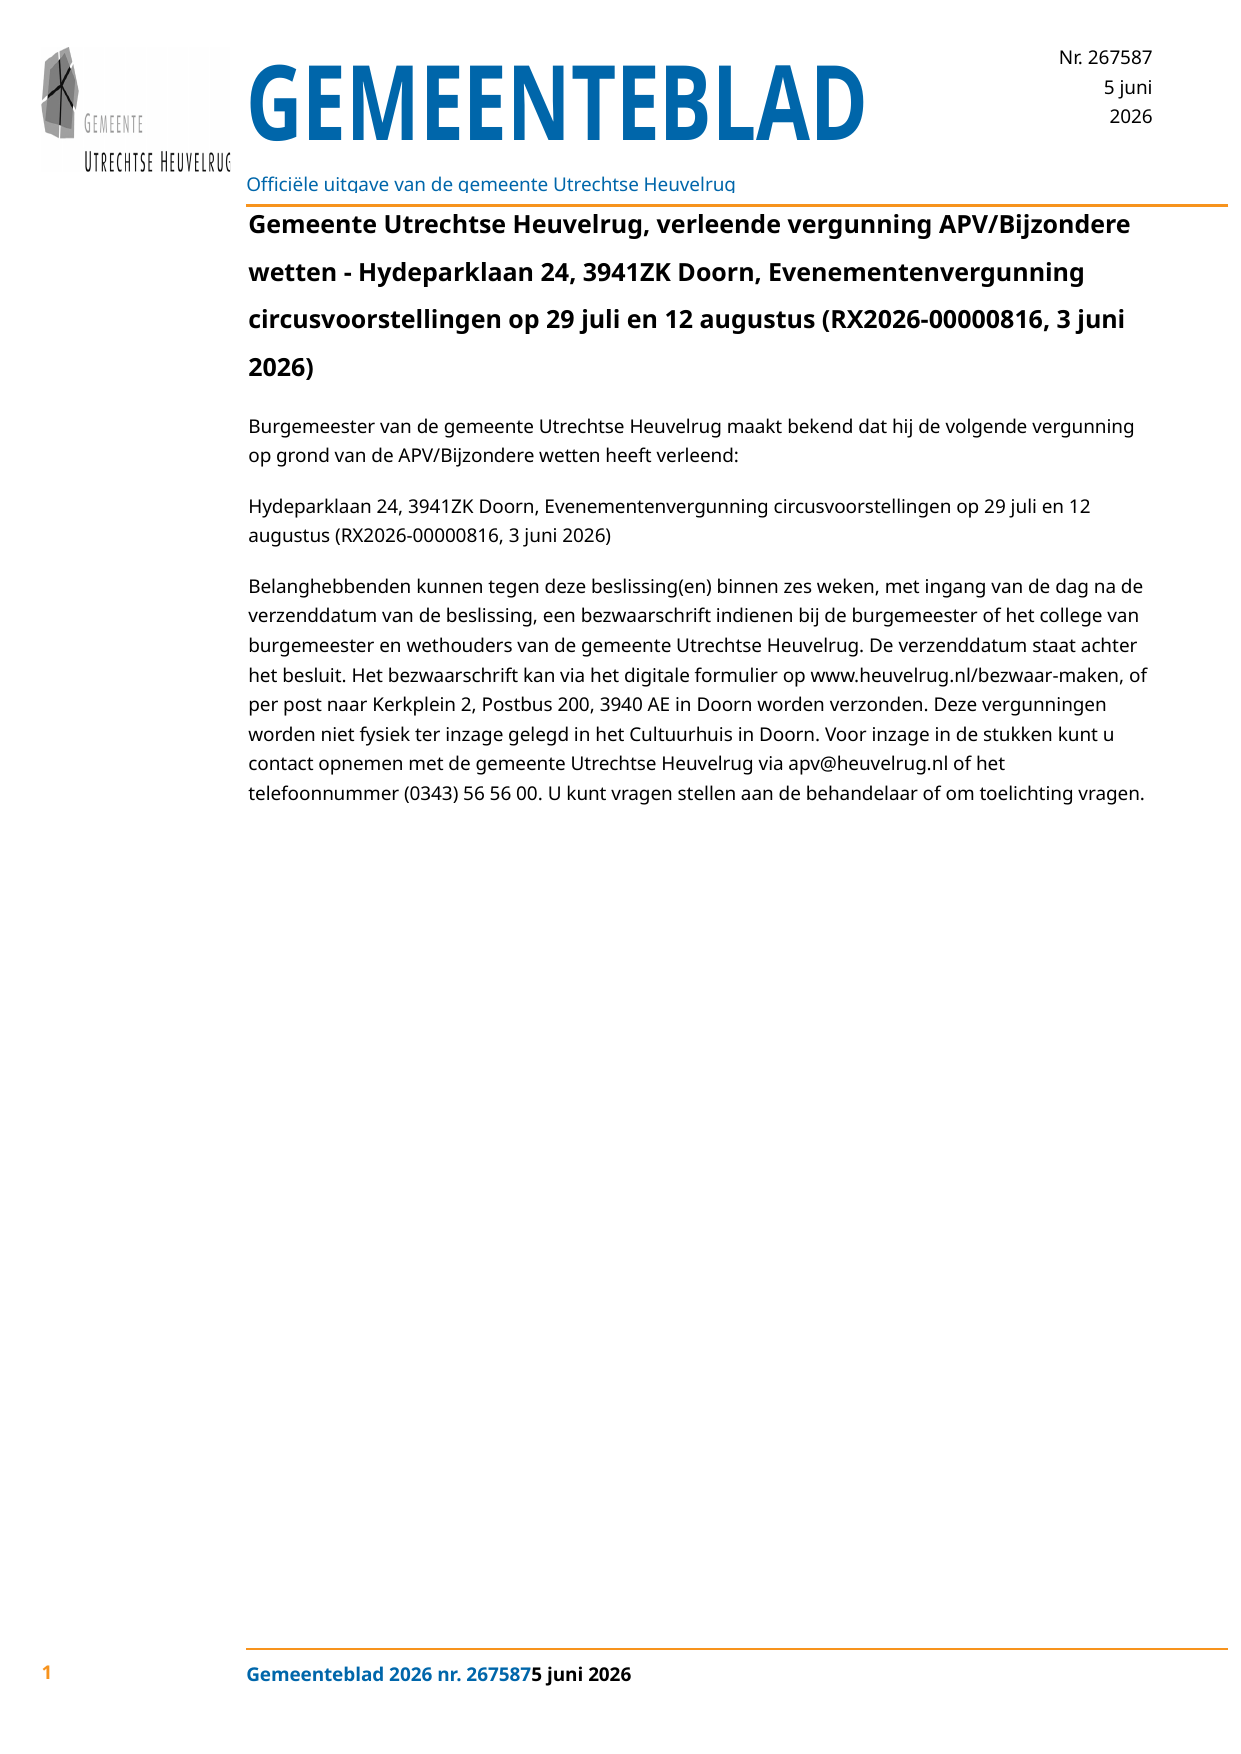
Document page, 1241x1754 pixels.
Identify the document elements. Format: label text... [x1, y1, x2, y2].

text Belanghebbenden kunnen tegen deze beslissing(en) binnen zes weken, met ingang van de dag na de verzenddatum van de beslissing, een bezwaarschrift indienen bij de burgemeester of het college van burgemeester en wethouders van de gemeente Utrechtse Heuvelrug. De verzenddatum staat achter het besluit. Het bezwaarschrift kan via het digitale formulier op www.heuvelrug.nl/bezwaar-maken, of per post naar Kerkplein 2, Postbus 200, 3940 AE in Doorn worden verzonden. Deze vergunningen worden niet fysiek ter inzage gelegd in het Cultuurhuis in Doorn. Voor inzage in de stukken kunt u contact opnemen met de gemeente Utrechtse Heuvelrug via apv@heuvelrug.nl of het telefoonnummer (0343) 56 56 00. U kunt vragen stellen aan de behandelaar of om toelichting vragen. [248, 573, 1152, 806]
picture [41, 47, 231, 172]
text Gemeente Utrechtse Heuvelrug, verleende vergunning APV/Bijzondere wetten - Hydeparklaan 24, 3941ZK Doorn, Evenementenvergunning circusvoorstellingen op 29 juli en 12 augustus (RX2026-00000816, 3 juni 2026) [248, 207, 1152, 384]
text Hydeparklaan 24, 3941ZK Doorn, Evenementenvergunning circusvoorstellingen op 29 juli en 12 augustus (RX2026-00000816, 3 juni 2026) [248, 493, 1152, 548]
text Burgemeester van de gemeente Utrechtse Heuvelrug maakt bekend dat hij de volgende vergunning op grond van de APV/Bijzondere wetten heeft verleend: [248, 413, 1152, 468]
